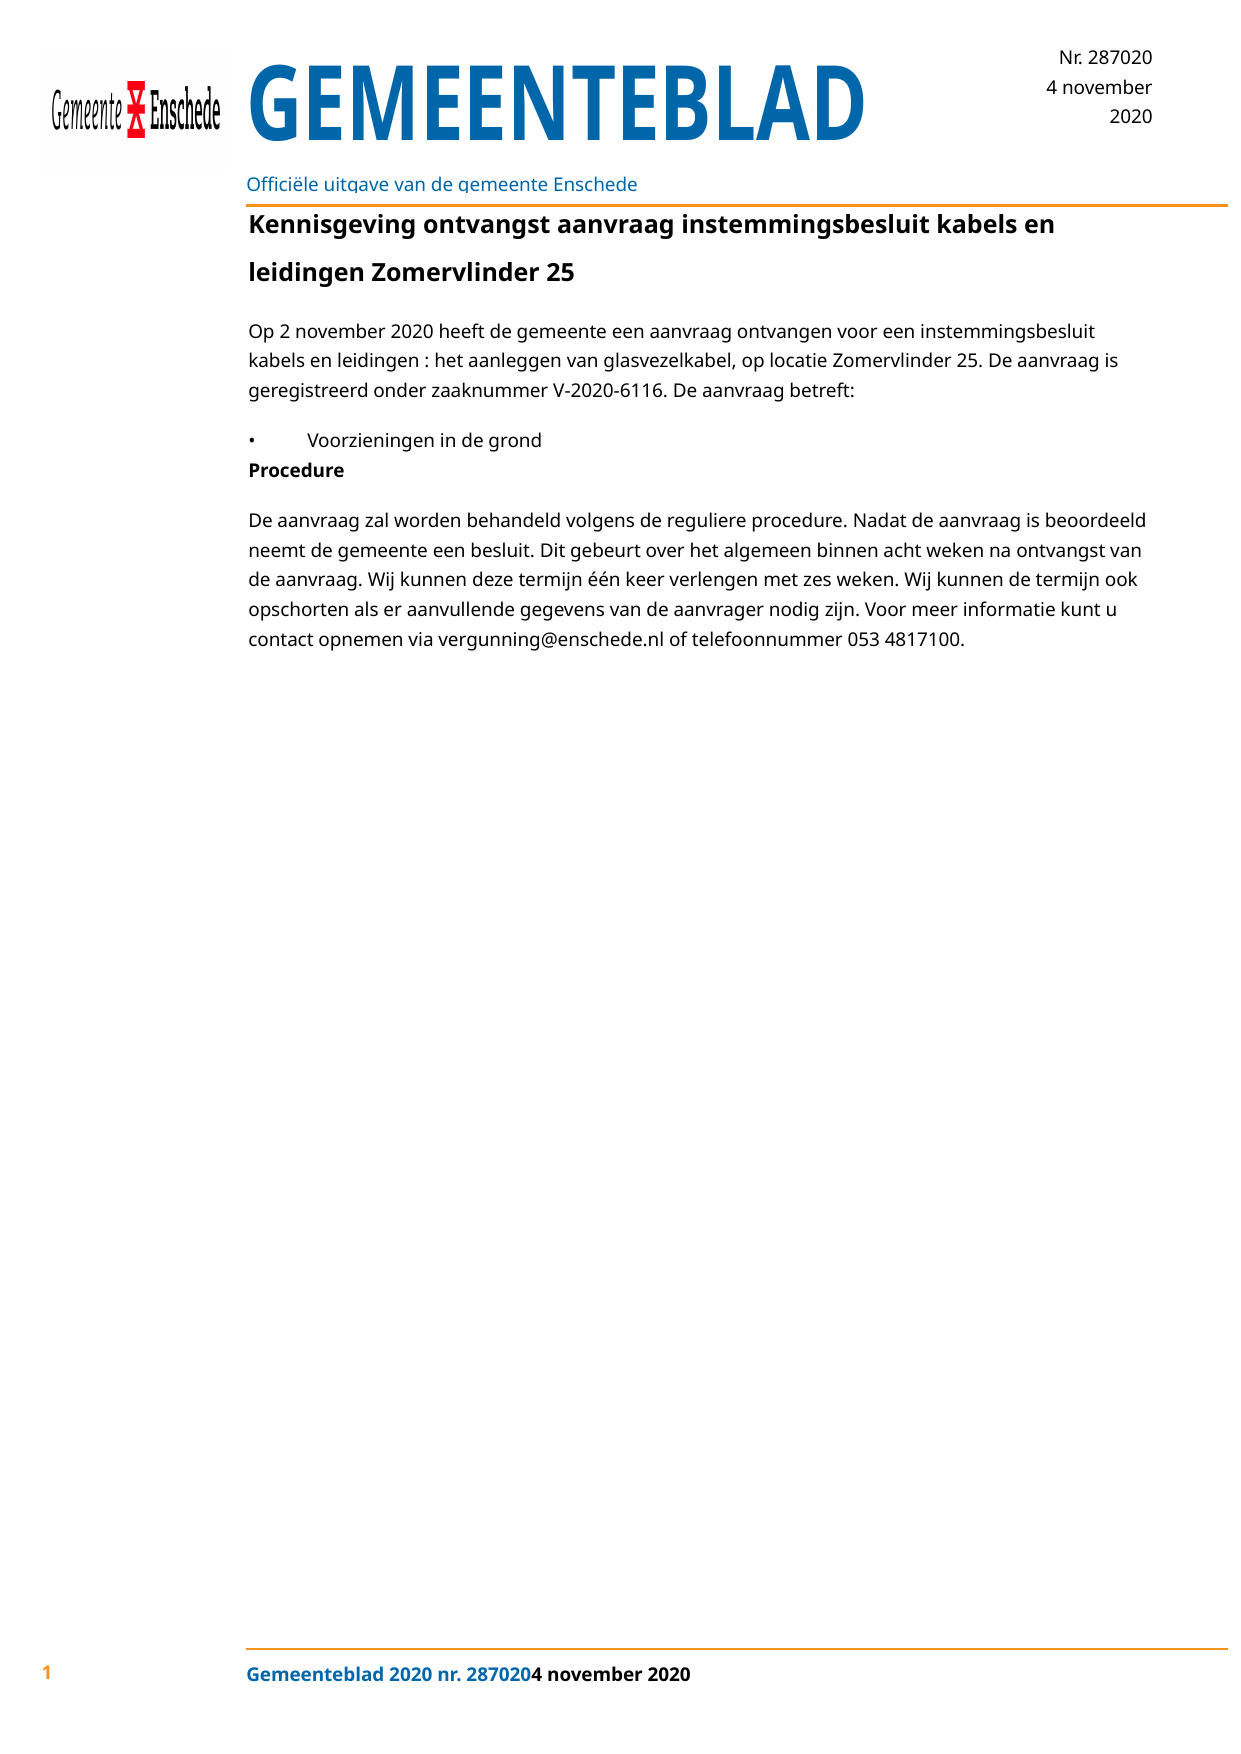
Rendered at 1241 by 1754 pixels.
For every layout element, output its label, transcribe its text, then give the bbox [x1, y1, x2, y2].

text Op 2 november 2020 heeft de gemeente een aanvraag ontvangen voor een instemmingsbesluit kabels en leidingen : het aanleggen van glasvezelkabel, op locatie Zomervlinder 25. De aanvraag is geregistreerd onder zaaknummer V-2020-6116. De aanvraag betreft: [248, 318, 1152, 403]
text Kennisgeving ontvangst aanvraag instemmingsbesluit kabels en leidingen Zomervlinder 25 [248, 207, 1152, 288]
list Voorzieningen in de grond [248, 427, 1152, 453]
text Procedure [248, 457, 1152, 483]
picture [41, 47, 231, 172]
text De aanvraag zal worden behandeld volgens de reguliere procedure. Nadat de aanvraag is beoordeeld neemt de gemeente een besluit. Dit gebeurt over het algemeen binnen acht weken na ontvangst van de aanvraag. Wij kunnen deze termijn één keer verlengen met zes weken. Wij kunnen de termijn ook opschorten als er aanvullende gegevens van de aanvrager nodig zijn. Voor meer informatie kunt u contact opnemen via vergunning@enschede.nl of telefoonnummer 053 4817100. [248, 507, 1152, 652]
